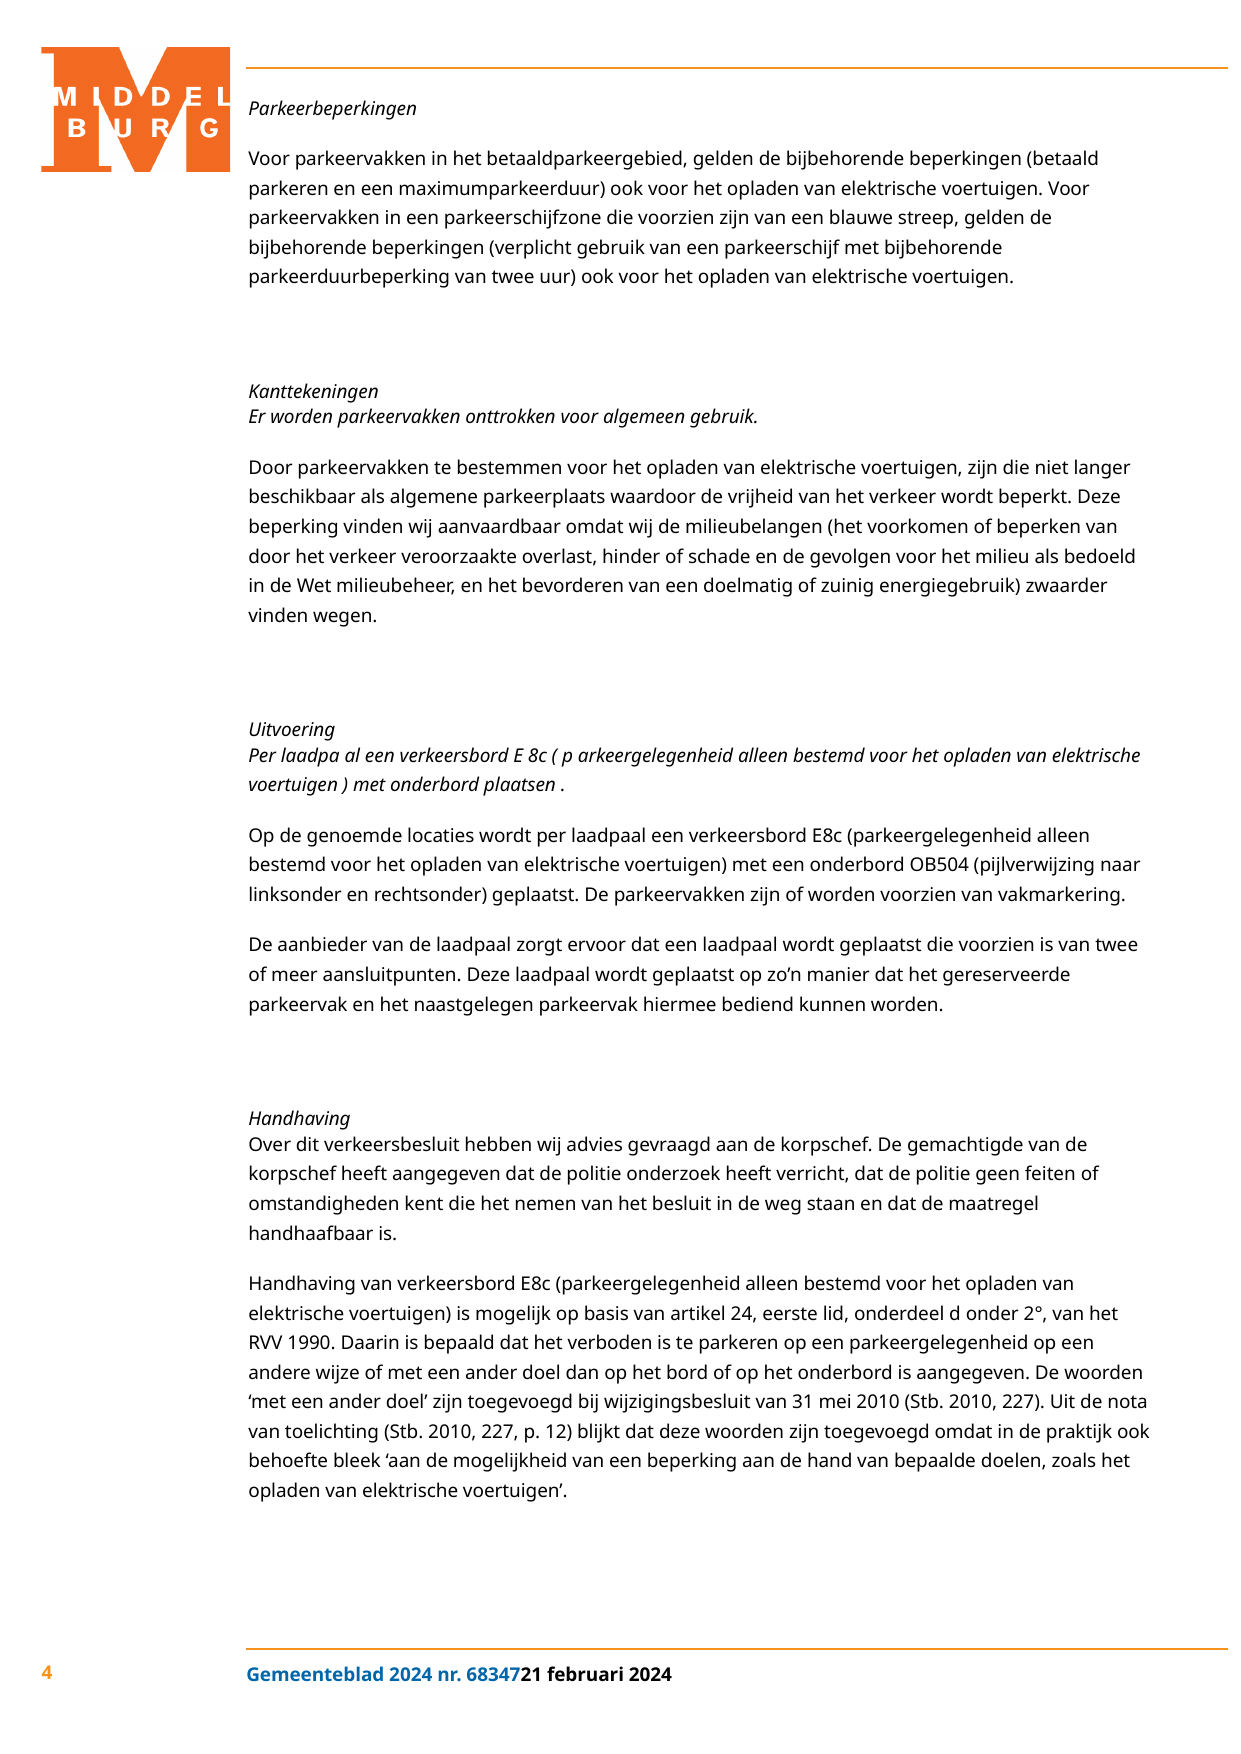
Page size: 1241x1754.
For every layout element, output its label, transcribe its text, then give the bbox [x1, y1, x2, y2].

text Op de genoemde locaties wordt per laadpaal een verkeersbord E8c (parkeergelegenheid alleen bestemd voor het opladen van elektrische voertuigen) met een onderbord OB504 (pijlverwijzing naar linksonder en rechtsonder) geplaatst. De parkeervakken zijn of worden voorzien van vakmarkering. [248, 822, 1152, 907]
text Kanttekeningen [248, 378, 1152, 404]
text Door parkeervakken te bestemmen voor het opladen van elektrische voertuigen, zijn die niet langer beschikbaar als algemene parkeerplaats waardoor de vrijheid van het verkeer wordt beperkt. Deze beperking vinden wij aanvaardbaar omdat wij de milieubelangen (het voorkomen of beperken van door het verkeer veroorzaakte overlast, hinder of schade en de gevolgen voor het milieu als bedoeld in de Wet milieubeheer, en het bevorderen van een doelmatig of zuinig energiegebruik) zwaarder vinden wegen. [248, 454, 1152, 628]
text Over dit verkeersbesluit hebben wij advies gevraagd aan de korpschef. De gemachtigde van de korpschef heeft aangegeven dat de politie onderzoek heeft verricht, dat de politie geen feiten of omstandigheden kent die het nemen van het besluit in de weg staan en dat de maatregel handhaafbaar is. [248, 1131, 1152, 1245]
text Handhaving van verkeersbord E8c (parkeergelegenheid alleen bestemd voor het opladen van elektrische voertuigen) is mogelijk op basis van artikel 24, eerste lid, onderdeel d onder 2°, van het RVV 1990. Daarin is bepaald dat het verboden is te parkeren op een parkeergelegenheid op een andere wijze of met een ander doel dan op het bord of op het onderbord is aangegeven. De woorden ‘met een ander doel’ zijn toegevoegd bij wijzigingsbesluit van 31 mei 2010 (Stb. 2010, 227). Uit de nota van toelichting (Stb. 2010, 227, p. 12) blijkt dat deze woorden zijn toegevoegd omdat in de praktijk ook behoefte bleek ‘aan de mogelijkheid van een beperking aan de hand van bepaalde doelen, zoals het opladen van elektrische voertuigen’. [248, 1270, 1152, 1503]
text Handhaving [248, 1105, 1152, 1131]
text Uitvoering [248, 716, 1152, 742]
text Parkeerbeperkingen [248, 95, 1152, 121]
text Per laadpa al een verkeersbord E 8c ( p arkeergelegenheid alleen bestemd voor het opladen van elektrische voertuigen ) met onderbord plaatsen . [248, 742, 1152, 797]
text Er worden parkeervakken onttrokken voor algemeen gebruik. [248, 404, 1152, 429]
picture [41, 47, 231, 172]
text De aanbieder van de laadpaal zorgt ervoor dat een laadpaal wordt geplaatst die voorzien is van twee of meer aansluitpunten. Deze laadpaal wordt geplaatst op zo’n manier dat het gereserveerde parkeervak en het naastgelegen parkeervak hiermee bediend kunnen worden. [248, 932, 1152, 1017]
text Voor parkeervakken in het betaaldparkeergebied, gelden de bijbehorende beperkingen (betaald parkeren en een maximumparkeerduur) ook voor het opladen van elektrische voertuigen. Voor parkeervakken in een parkeerschijfzone die voorzien zijn van een blauwe streep, gelden de bijbehorende beperkingen (verplicht gebruik van een parkeerschijf met bijbehorende parkeerduurbeperking van twee uur) ook voor het opladen van elektrische voertuigen. [248, 145, 1152, 289]
